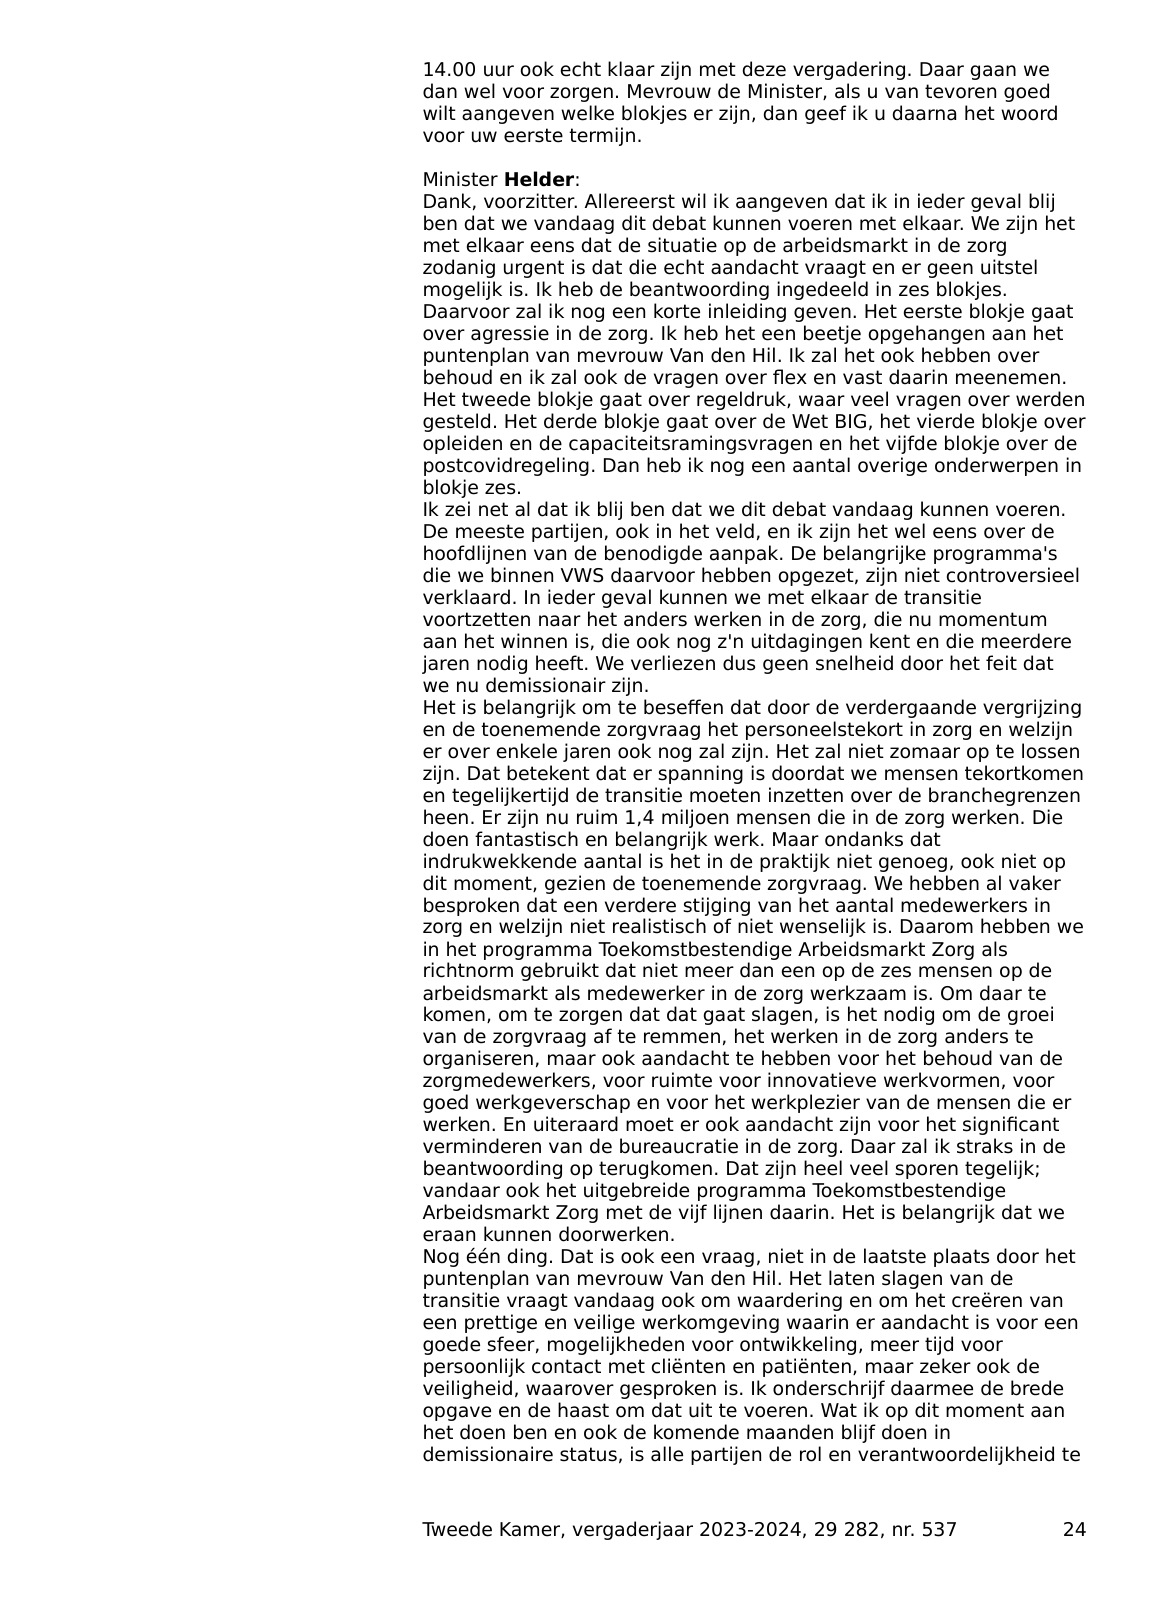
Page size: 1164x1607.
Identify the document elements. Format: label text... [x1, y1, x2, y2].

text Minister Helder: [422, 169, 1087, 191]
text Nog één ding. Dat is ook een vraag, niet in de laatste plaats door het puntenplan van mevrouw Van den Hil. Het laten slagen van de transitie vraagt vandaag ook om waardering en om het creëren van een prettige en veilige werkomgeving waarin er aandacht is voor een goede sfeer, mogelijkheden voor ontwikkeling, meer tijd voor persoonlijk contact met cliënten en patiënten, maar zeker ook de veiligheid, waarover gesproken is. Ik onderschrijf daarmee de brede opgave en de haast om dat uit te voeren. Wat ik op dit moment aan het doen ben en ook de komende maanden blijf doen in demissionaire status, is alle partijen de rol en verantwoordelijkheid te [422, 1246, 1087, 1466]
text 14.00 uur ook echt klaar zijn met deze vergadering. Daar gaan we dan wel voor zorgen. Mevrouw de Minister, als u van tevoren goed wilt aangeven welke blokjes er zijn, dan geef ik u daarna het woord voor uw eerste termijn. [422, 59, 1087, 147]
text Ik zei net al dat ik blij ben dat we dit debat vandaag kunnen voeren. De meeste partijen, ook in het veld, en ik zijn het wel eens over de hoofdlijnen van de benodigde aanpak. De belangrijke programma's die we binnen VWS daarvoor hebben opgezet, zijn niet controversieel verklaard. In ieder geval kunnen we met elkaar de transitie voortzetten naar het anders werken in de zorg, die nu momentum aan het winnen is, die ook nog z'n uitdagingen kent en die meerdere jaren nodig heeft. We verliezen dus geen snelheid door het feit dat we nu demissionair zijn. [422, 499, 1087, 697]
text Dank, voorzitter. Allereerst wil ik aangeven dat ik in ieder geval blij ben dat we vandaag dit debat kunnen voeren met elkaar. We zijn het met elkaar eens dat de situatie op de arbeidsmarkt in de zorg zodanig urgent is dat die echt aandacht vraagt en er geen uitstel mogelijk is. Ik heb de beantwoording ingedeeld in zes blokjes. Daarvoor zal ik nog een korte inleiding geven. Het eerste blokje gaat over agressie in de zorg. Ik heb het een beetje opgehangen aan het puntenplan van mevrouw Van den Hil. Ik zal het ook hebben over behoud en ik zal ook de vragen over flex en vast daarin meenemen. Het tweede blokje gaat over regeldruk, waar veel vragen over werden gesteld. Het derde blokje gaat over de Wet BIG, het vierde blokje over opleiden en de capaciteitsramingsvragen en het vijfde blokje over de postcovidregeling. Dan heb ik nog een aantal overige onderwerpen in blokje zes. [422, 191, 1087, 499]
text Het is belangrijk om te beseffen dat door de verdergaande vergrijzing en de toenemende zorgvraag het personeelstekort in zorg en welzijn er over enkele jaren ook nog zal zijn. Het zal niet zomaar op te lossen zijn. Dat betekent dat er spanning is doordat we mensen tekortkomen en tegelijkertijd de transitie moeten inzetten over de branchegrenzen heen. Er zijn nu ruim 1,4 miljoen mensen die in de zorg werken. Die doen fantastisch en belangrijk werk. Maar ondanks dat indrukwekkende aantal is het in de praktijk niet genoeg, ook niet op dit moment, gezien de toenemende zorgvraag. We hebben al vaker besproken dat een verdere stijging van het aantal medewerkers in zorg en welzijn niet realistisch of niet wenselijk is. Daarom hebben we in het programma Toekomstbestendige Arbeidsmarkt Zorg als richtnorm gebruikt dat niet meer dan een op de zes mensen op de arbeidsmarkt als medewerker in de zorg werkzaam is. Om daar te komen, om te zorgen dat dat gaat slagen, is het nodig om de groei van de zorgvraag af te remmen, het werken in de zorg anders te organiseren, maar ook aandacht te hebben voor het behoud van de zorgmedewerkers, voor ruimte voor innovatieve werkvormen, voor goed werkgeverschap en voor het werkplezier van de mensen die er werken. En uiteraard moet er ook aandacht zijn voor het significant verminderen van de bureaucratie in de zorg. Daar zal ik straks in de beantwoording op terugkomen. Dat zijn heel veel sporen tegelijk; vandaar ook het uitgebreide programma Toekomstbestendige Arbeidsmarkt Zorg met de vijf lijnen daarin. Het is belangrijk dat we eraan kunnen doorwerken. [422, 697, 1087, 1246]
